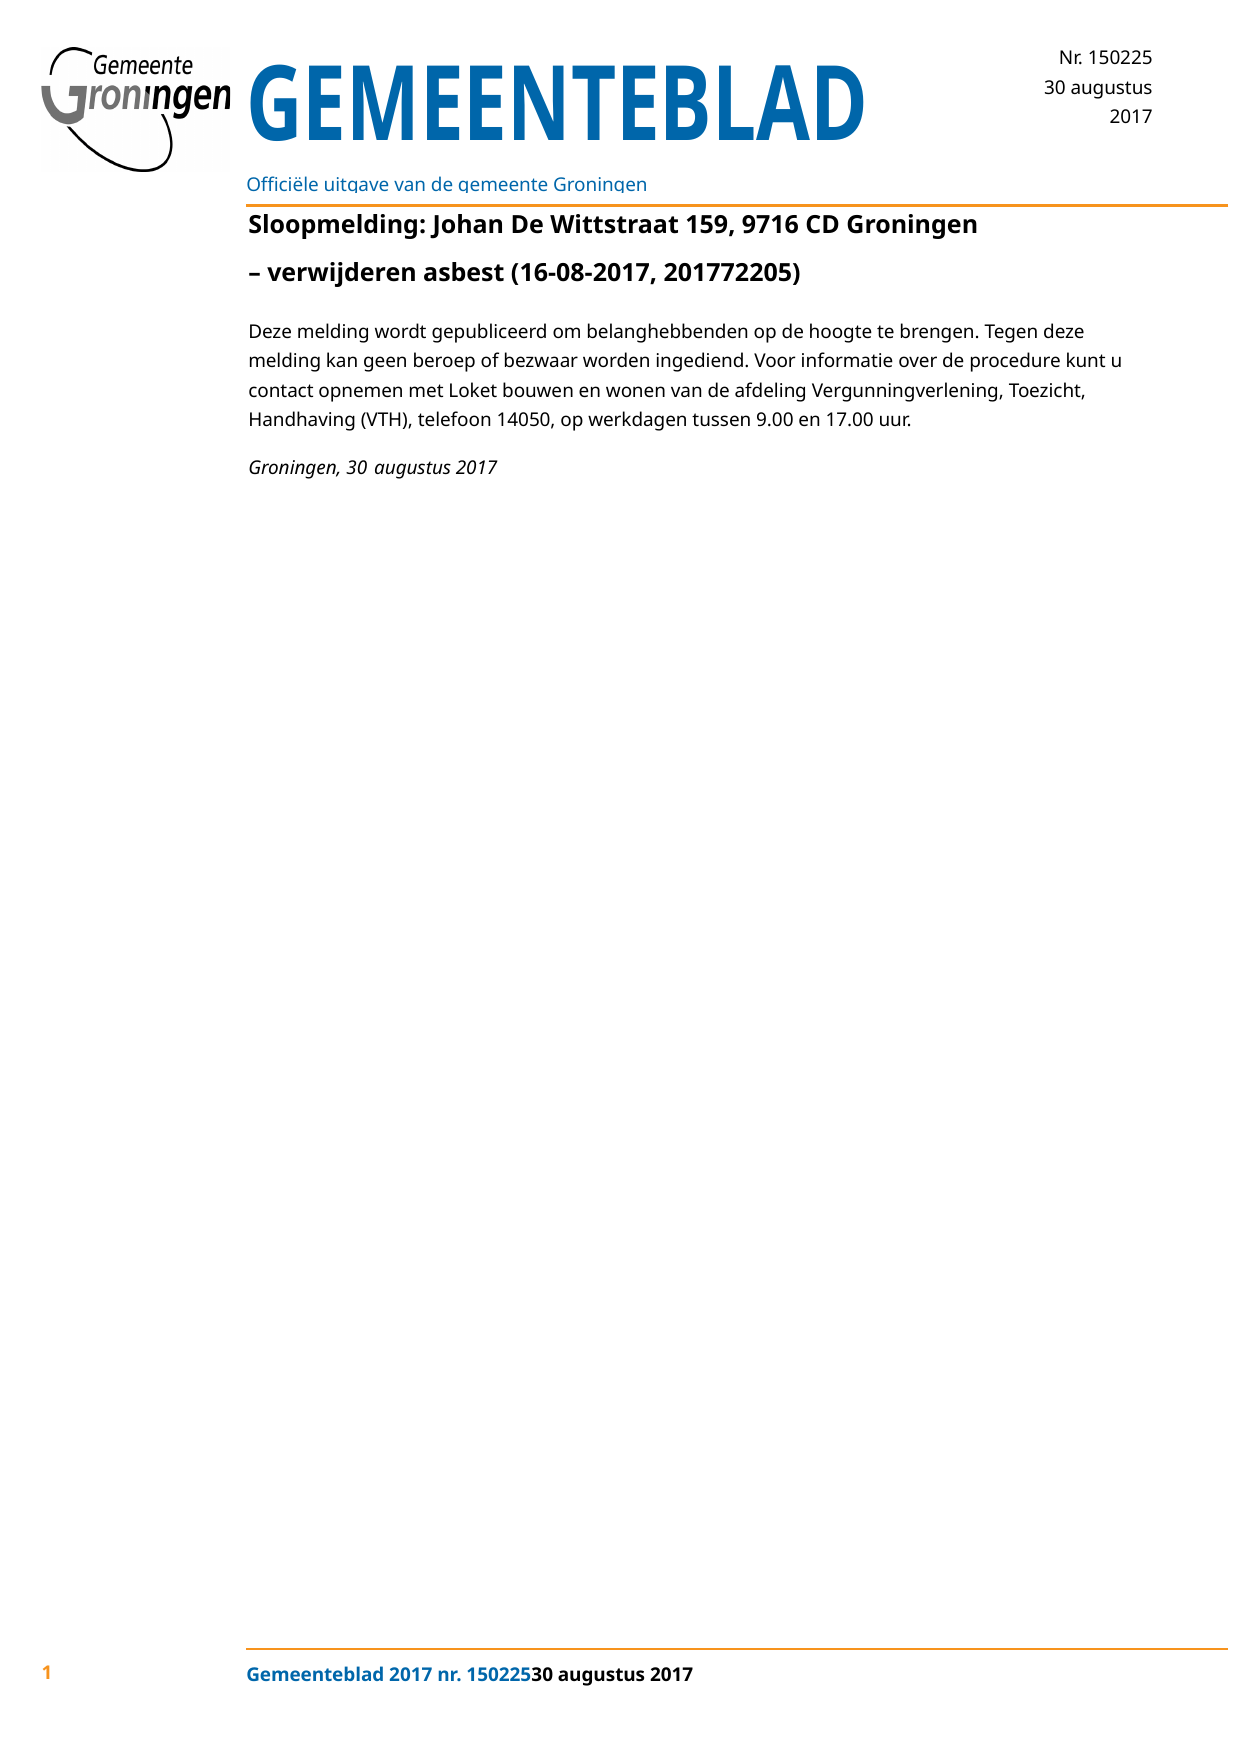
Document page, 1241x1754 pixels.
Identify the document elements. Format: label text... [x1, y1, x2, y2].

text Deze melding wordt gepubliceerd om belanghebbenden op de hoogte te brengen. Tegen deze melding kan geen beroep of bezwaar worden ingediend. Voor informatie over de procedure kunt u contact opnemen met Loket bouwen en wonen van de afdeling Vergunningverlening, Toezicht, Handhaving (VTH), telefoon 14050, op werkdagen tussen 9.00 en 17.00 uur. [248, 318, 1152, 432]
picture [41, 47, 231, 172]
text Groningen, 30 augustus 2017 [248, 454, 1152, 480]
text Sloopmelding: Johan De Wittstraat 159, 9716 CD Groningen – verwijderen asbest (16-08-2017, 201772205) [248, 207, 1152, 288]
